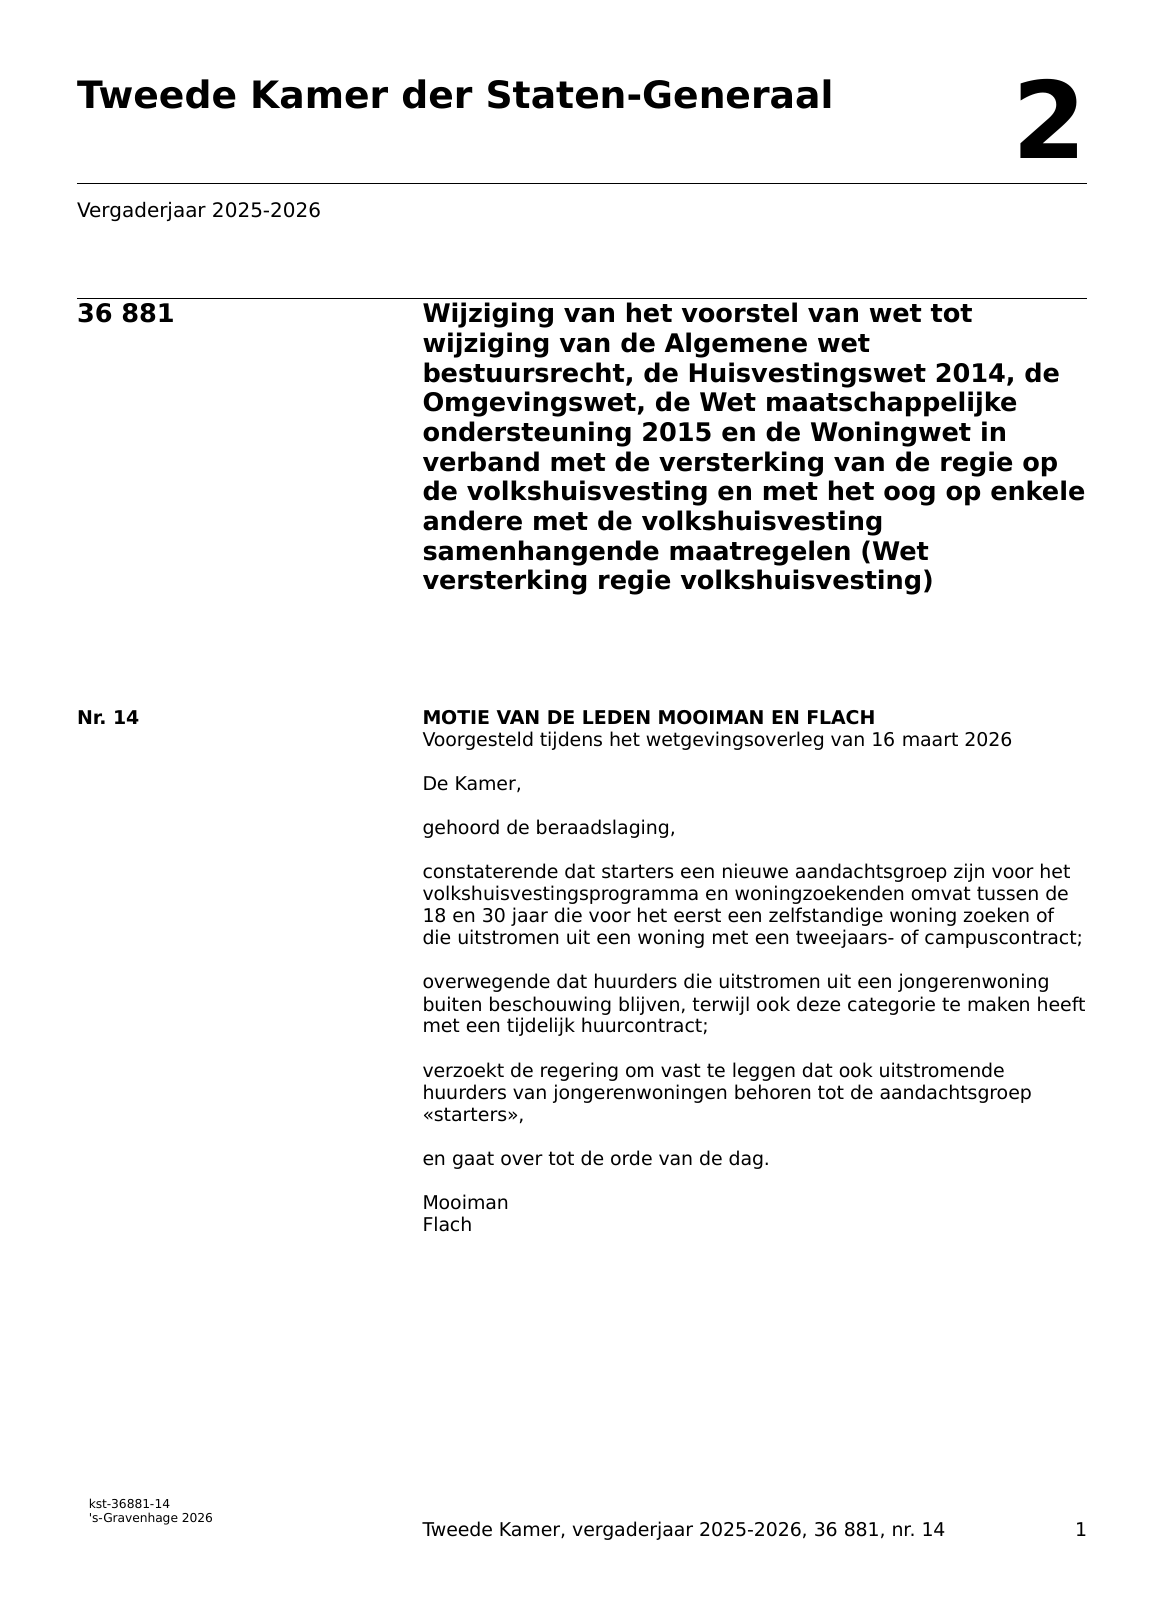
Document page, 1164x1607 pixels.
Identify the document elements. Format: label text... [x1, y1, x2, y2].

text overwegende dat huurders die uitstromen uit een jongerenwoning buiten beschouwing blijven, terwijl ook deze categorie te maken heeft met een tijdelijk huurcontract; [422, 971, 1087, 1037]
text Voorgesteld tijdens het wetgevingsoverleg van 16 maart 2026 [422, 729, 1087, 751]
text constaterende dat starters een nieuwe aandachtsgroep zijn voor het volkshuisvestingsprogramma en woningzoekenden omvat tussen de 18 en 30 jaar die voor het eerst een zelfstandige woning zoeken of die uitstromen uit een woning met een tweejaars- of campuscontract; [422, 861, 1087, 949]
text De Kamer, [422, 773, 1087, 795]
subtitle Nr. 14 MOTIE VAN DE LEDEN MOOIMAN EN FLACH [77, 707, 1087, 729]
text kst-36881-14 [88, 1497, 323, 1511]
text en gaat over tot de orde van de dag. [422, 1148, 1087, 1170]
table_header 2 [886, 59, 1087, 183]
text Flach [422, 1214, 1087, 1236]
text gehoord de beraadslaging, [422, 817, 1087, 839]
subtitle 36 881 Wijziging van het voorstel van wet tot wijziging van de Algemene wet bestuursrecht, de Huisvestingswet 2014, de Omgevingswet, de Wet maatschappelijke ondersteuning 2015 en de Woningwet in verband met de versterking van de regie op de volkshuisvesting en met het oog op enkele andere met de volkshuisvesting samenhangende maatregelen (Wet versterking regie volkshuisvesting) [77, 299, 1087, 596]
table_cell Vergaderjaar 2025-2026 [77, 184, 1087, 298]
text 's-Gravenhage 2026 [88, 1511, 323, 1525]
text verzoekt de regering om vast te leggen dat ook uitstromende huurders van jongerenwoningen behoren tot de aandachtsgroep «starters», [422, 1059, 1087, 1126]
text Mooiman [422, 1192, 1087, 1214]
table_header Tweede Kamer der Staten-Generaal [77, 59, 886, 183]
